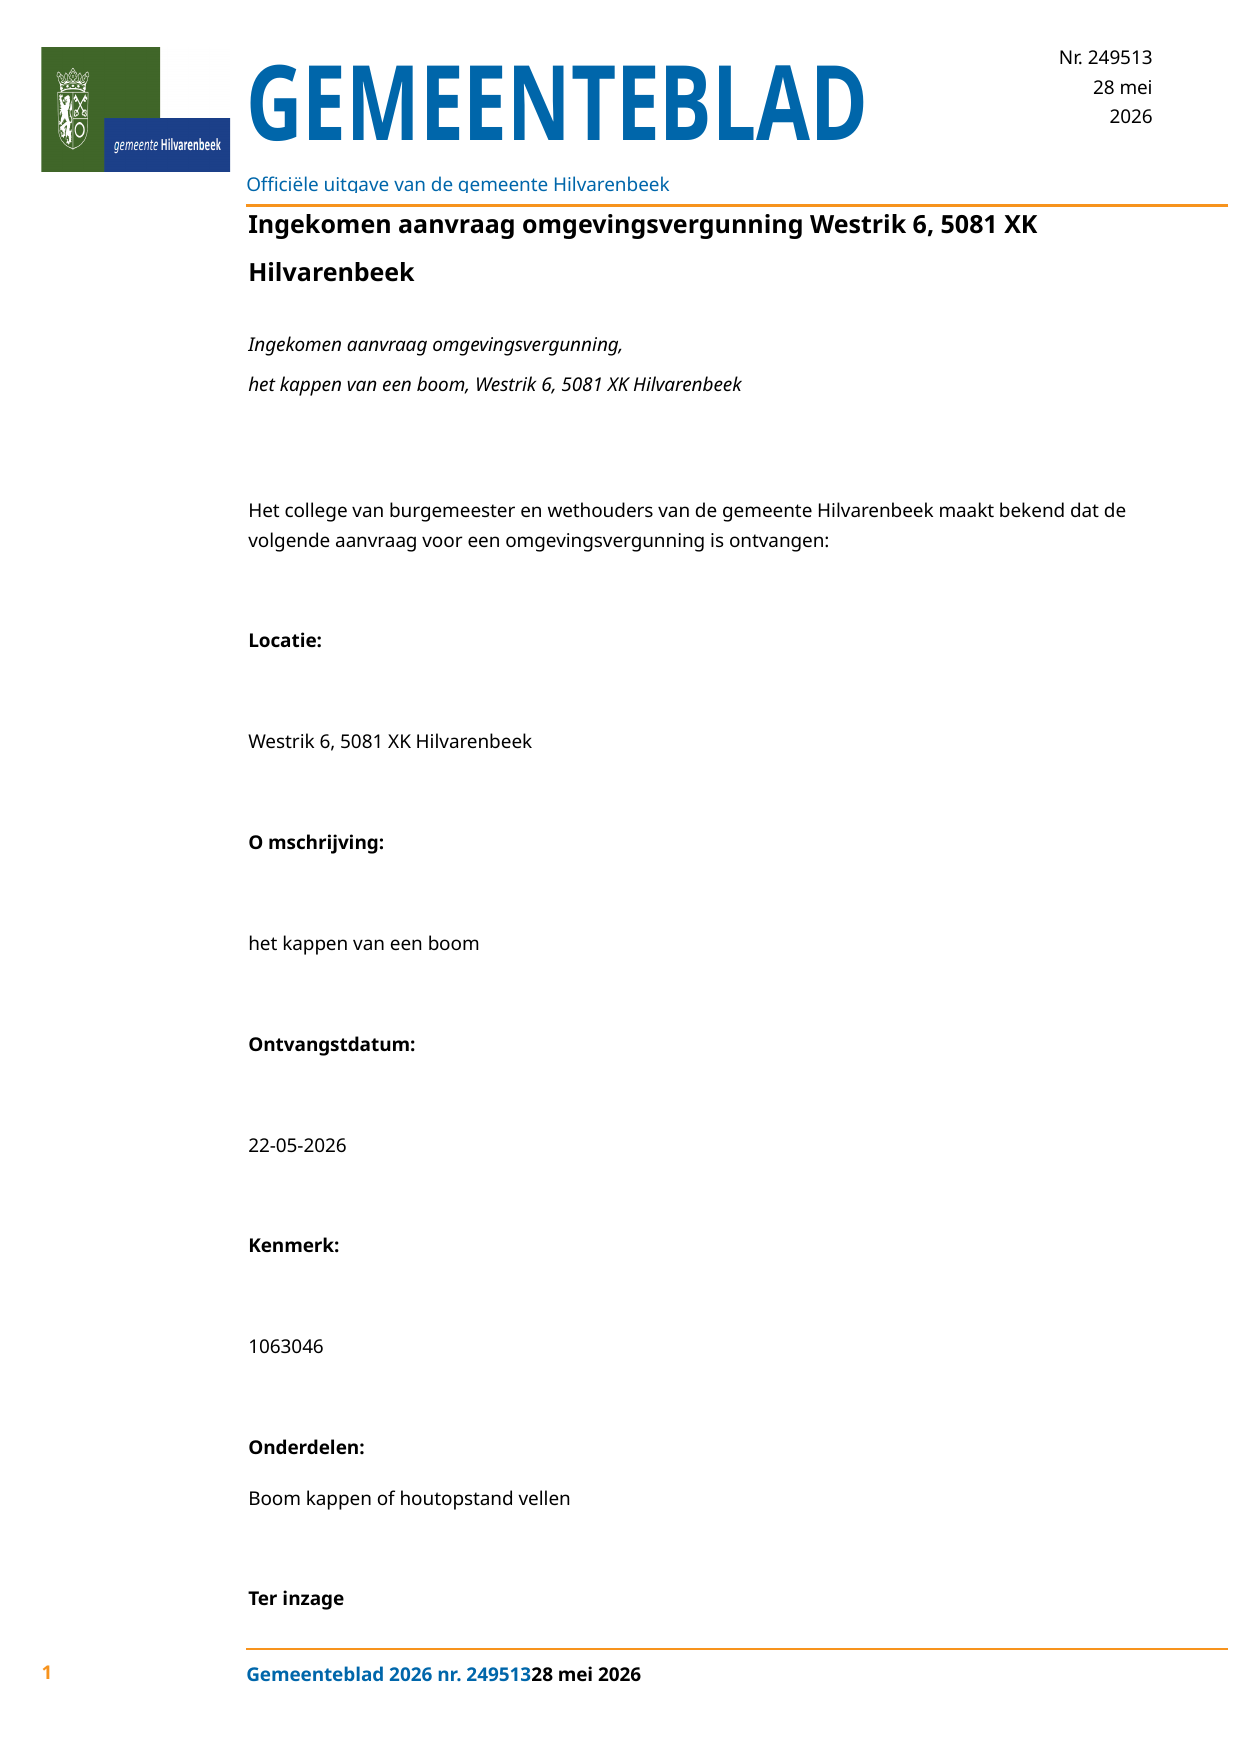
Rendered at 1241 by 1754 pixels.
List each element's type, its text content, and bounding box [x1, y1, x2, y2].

text Kenmerk: [248, 1233, 1152, 1258]
text O mschrijving: [248, 829, 1152, 855]
text het kappen van een boom, Westrik 6, 5081 XK Hilvarenbeek [248, 371, 1152, 396]
text Onderdelen: [248, 1434, 1152, 1460]
text het kappen van een boom [248, 930, 1152, 956]
text Locatie: [248, 628, 1152, 653]
text Westrik 6, 5081 XK Hilvarenbeek [248, 728, 1152, 754]
text 1063046 [248, 1333, 1152, 1359]
text Ingekomen aanvraag omgevingsvergunning, [248, 331, 1152, 357]
text 22-05-2026 [248, 1132, 1152, 1158]
text Ingekomen aanvraag omgevingsvergunning Westrik 6, 5081 XK Hilvarenbeek [248, 207, 1152, 288]
text Ter inzage [248, 1586, 1152, 1611]
text Ontvangstdatum: [248, 1031, 1152, 1057]
text Boom kappen of houtopstand vellen [248, 1485, 1152, 1511]
text Het college van burgemeester en wethouders van de gemeente Hilvarenbeek maakt bekend dat de volgende aanvraag voor een omgevingsvergunning is ontvangen: [248, 497, 1152, 553]
picture [41, 47, 231, 172]
